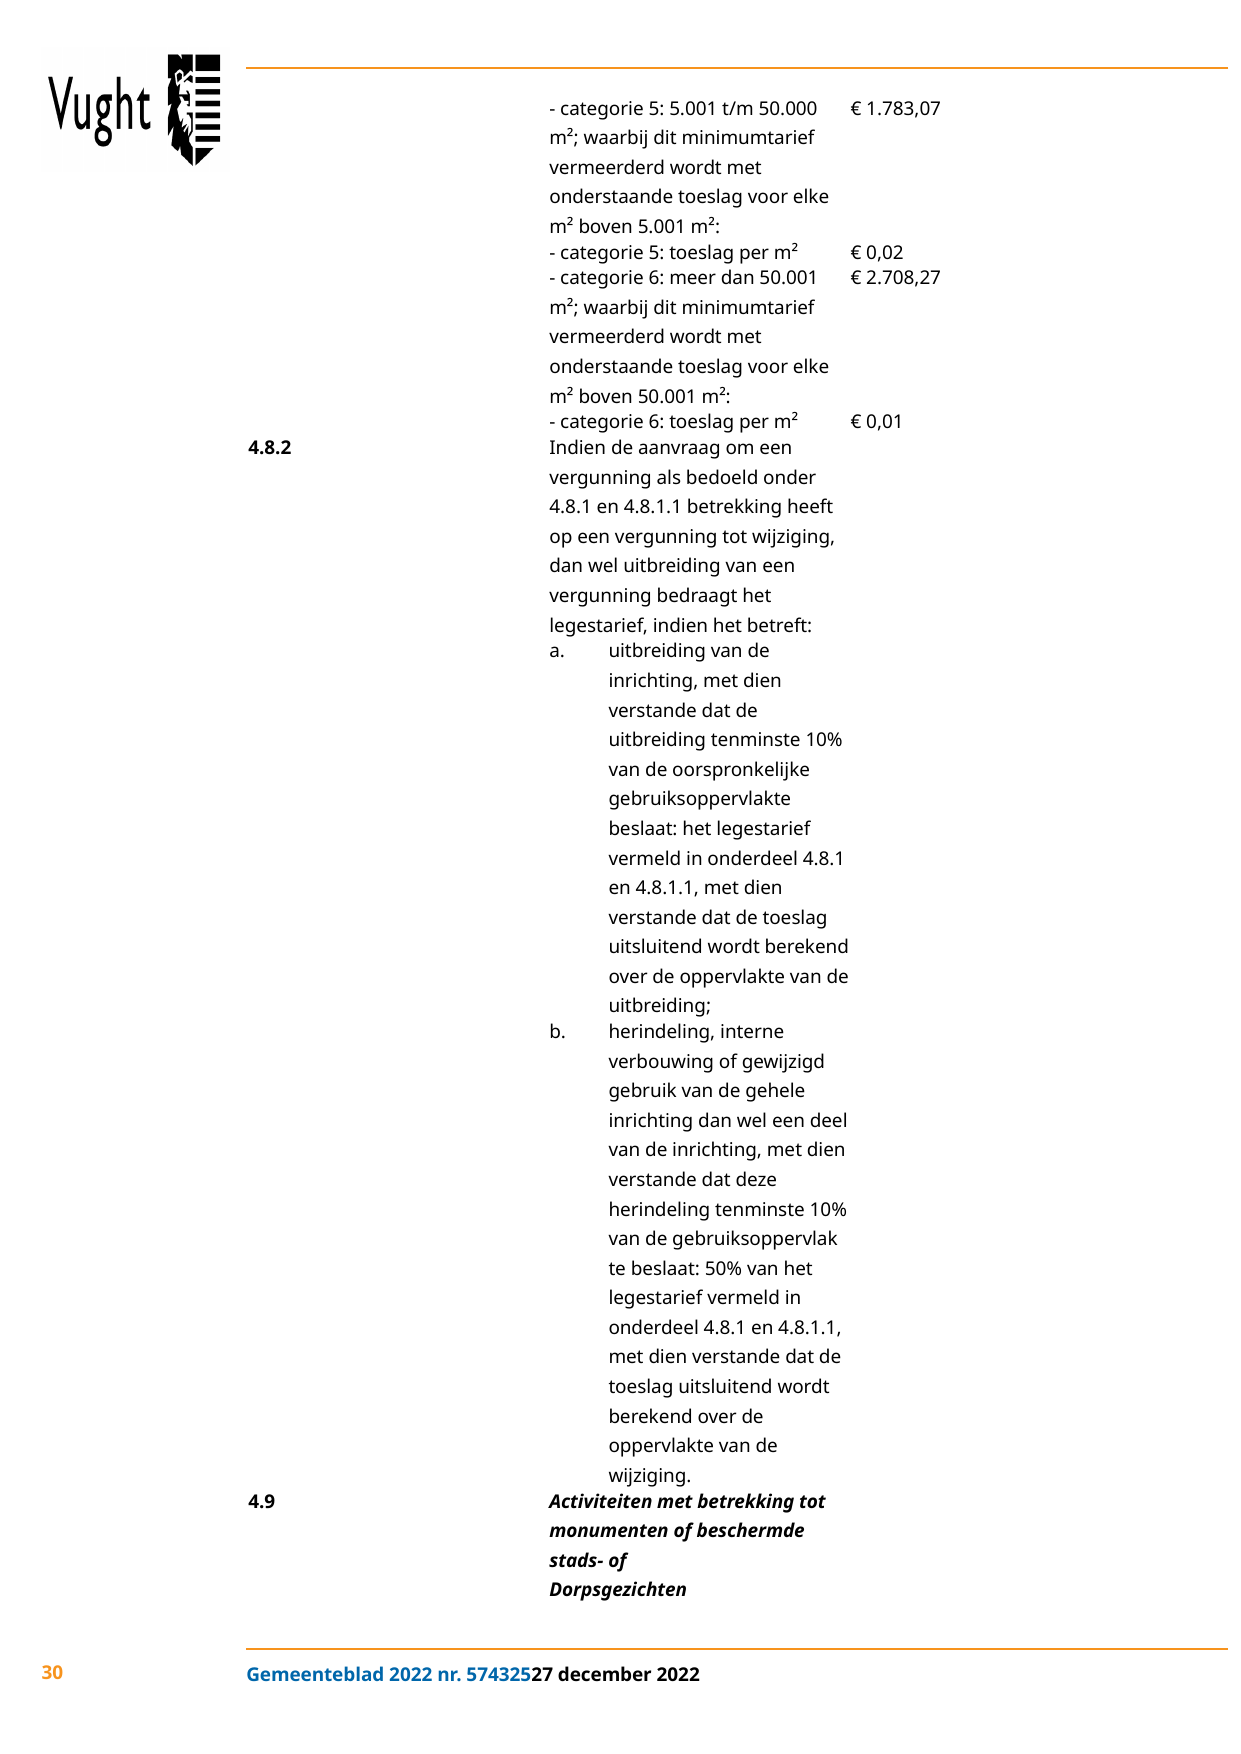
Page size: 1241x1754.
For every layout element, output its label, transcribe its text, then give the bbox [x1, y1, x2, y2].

table_cell - categorie 5: 5.001 t/m 50.000 m²; waarbij dit minimumtarief vermeerderd wordt met onderstaande toeslag voor elke m² boven 5.001 m²: [549, 95, 850, 239]
table_cell € 0,01 [850, 409, 1152, 434]
table_cell [248, 239, 549, 264]
table_cell [850, 1018, 1152, 1488]
table_cell [850, 434, 1152, 638]
table_cell herindeling, interne verbouwing of gewijzigd gebruik van de gehele inrichting dan wel een deel van de inrichting, met dien verstande dat deze herindeling tenminste 10% van de gebruiksoppervlak te beslaat: 50% van het legestarief vermeld in onderdeel 4.8.1 en 4.8.1.1, met dien verstande dat de toeslag uitsluitend wordt berekend over de oppervlakte van de wijziging. [549, 1018, 850, 1488]
table_cell uitbreiding van de inrichting, met dien verstande dat de uitbreiding tenminste 10% van de oorspronkelijke gebruiksoppervlakte beslaat: het legestarief vermeld in onderdeel 4.8.1 en 4.8.1.1, met dien verstande dat de toeslag uitsluitend wordt berekend over de oppervlakte van de uitbreiding; [549, 638, 850, 1018]
table_cell 4.8.2 [248, 434, 549, 638]
table_cell € 0,02 [850, 239, 1152, 264]
table_cell Indien de aanvraag om een vergunning als bedoeld onder 4.8.1 en 4.8.1.1 betrekking heeft op een vergunning tot wijziging, dan wel uitbreiding van een vergunning bedraagt het legestarief, indien het betreft: [549, 434, 850, 638]
table_cell Activiteiten met betrekking tot monumenten of beschermde stads- of Dorpsgezichten [549, 1488, 850, 1602]
table_cell [248, 265, 549, 409]
table_cell - categorie 6: toeslag per m² [549, 409, 850, 434]
table_cell [850, 1488, 1152, 1602]
table_cell - categorie 5: toeslag per m² [549, 239, 850, 264]
picture [41, 47, 231, 172]
table_cell € 1.783,07 [850, 95, 1152, 239]
table_cell - categorie 6: meer dan 50.001 m²; waarbij dit minimumtarief vermeerderd wordt met onderstaande toeslag voor elke m² boven 50.001 m²: [549, 265, 850, 409]
table_cell [850, 638, 1152, 1018]
table_cell € 2.708,27 [850, 265, 1152, 409]
table_cell 4.9 [248, 1488, 549, 1602]
table_cell [248, 409, 549, 434]
table_cell [248, 1018, 549, 1488]
table_cell [248, 638, 549, 1018]
table_cell [248, 95, 549, 239]
